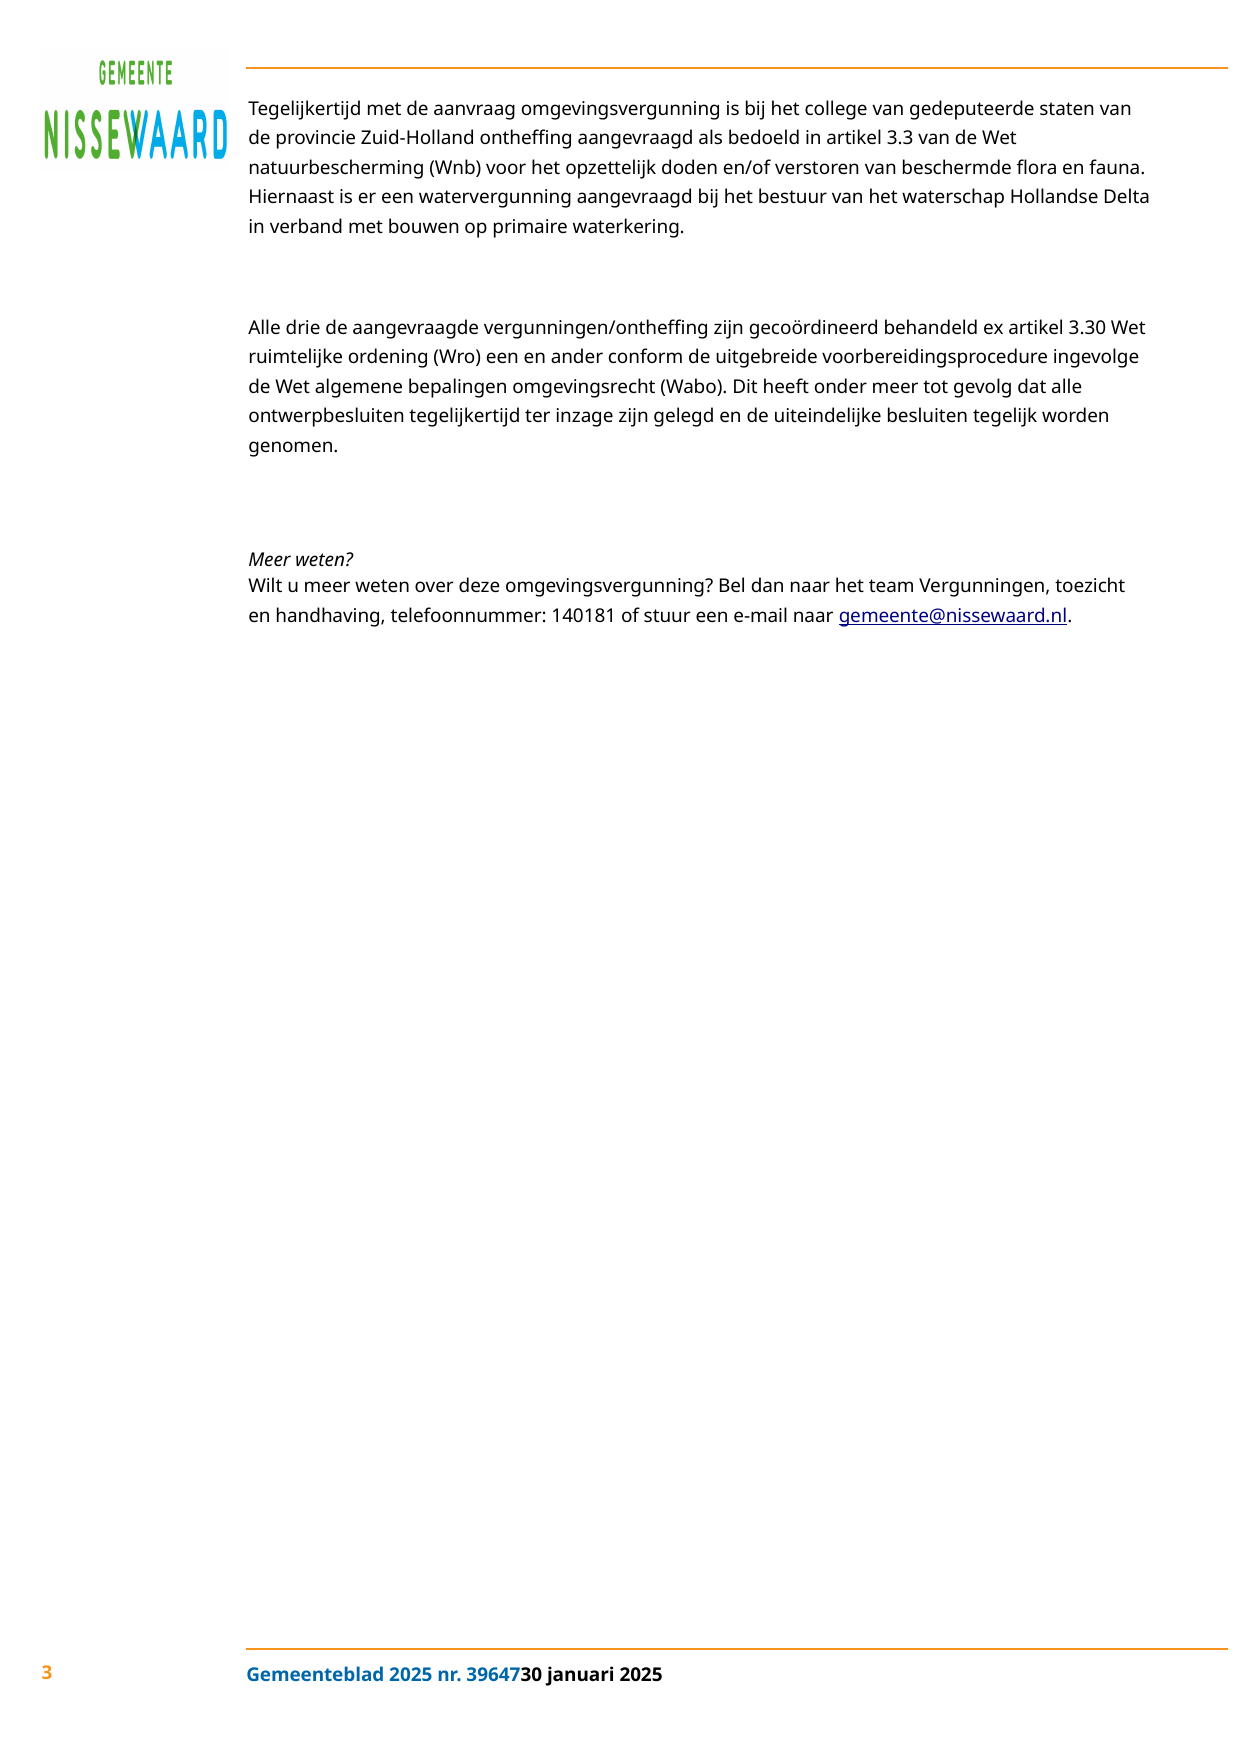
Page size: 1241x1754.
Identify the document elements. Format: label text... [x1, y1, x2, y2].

text Meer weten? [248, 547, 1152, 572]
text Wilt u meer weten over deze omgevingsvergunning? Bel dan naar het team Vergunningen, toezicht en handhaving, telefoonnummer: 140181 of stuur een e-mail naar gemeente@nissewaard.nl. [248, 572, 1152, 628]
text Tegelijkertijd met de aanvraag omgevingsvergunning is bij het college van gedeputeerde staten van de provincie Zuid-Holland ontheffing aangevraagd als bedoeld in artikel 3.3 van de Wet natuurbescherming (Wnb) voor het opzettelijk doden en/of verstoren van beschermde flora en fauna. Hiernaast is er een watervergunning aangevraagd bij het bestuur van het waterschap Hollandse Delta in verband met bouwen op primaire waterkering. [248, 95, 1152, 239]
text Alle drie de aangevraagde vergunningen/ontheffing zijn gecoördineerd behandeld ex artikel 3.30 Wet ruimtelijke ordening (Wro) een en ander conform de uitgebreide voorbereidingsprocedure ingevolge de Wet algemene bepalingen omgevingsrecht (Wabo). Dit heeft onder meer tot gevolg dat alle ontwerpbesluiten tegelijkertijd ter inzage zijn gelegd en de uiteindelijke besluiten tegelijk worden genomen. [248, 314, 1152, 458]
picture [41, 47, 231, 172]
